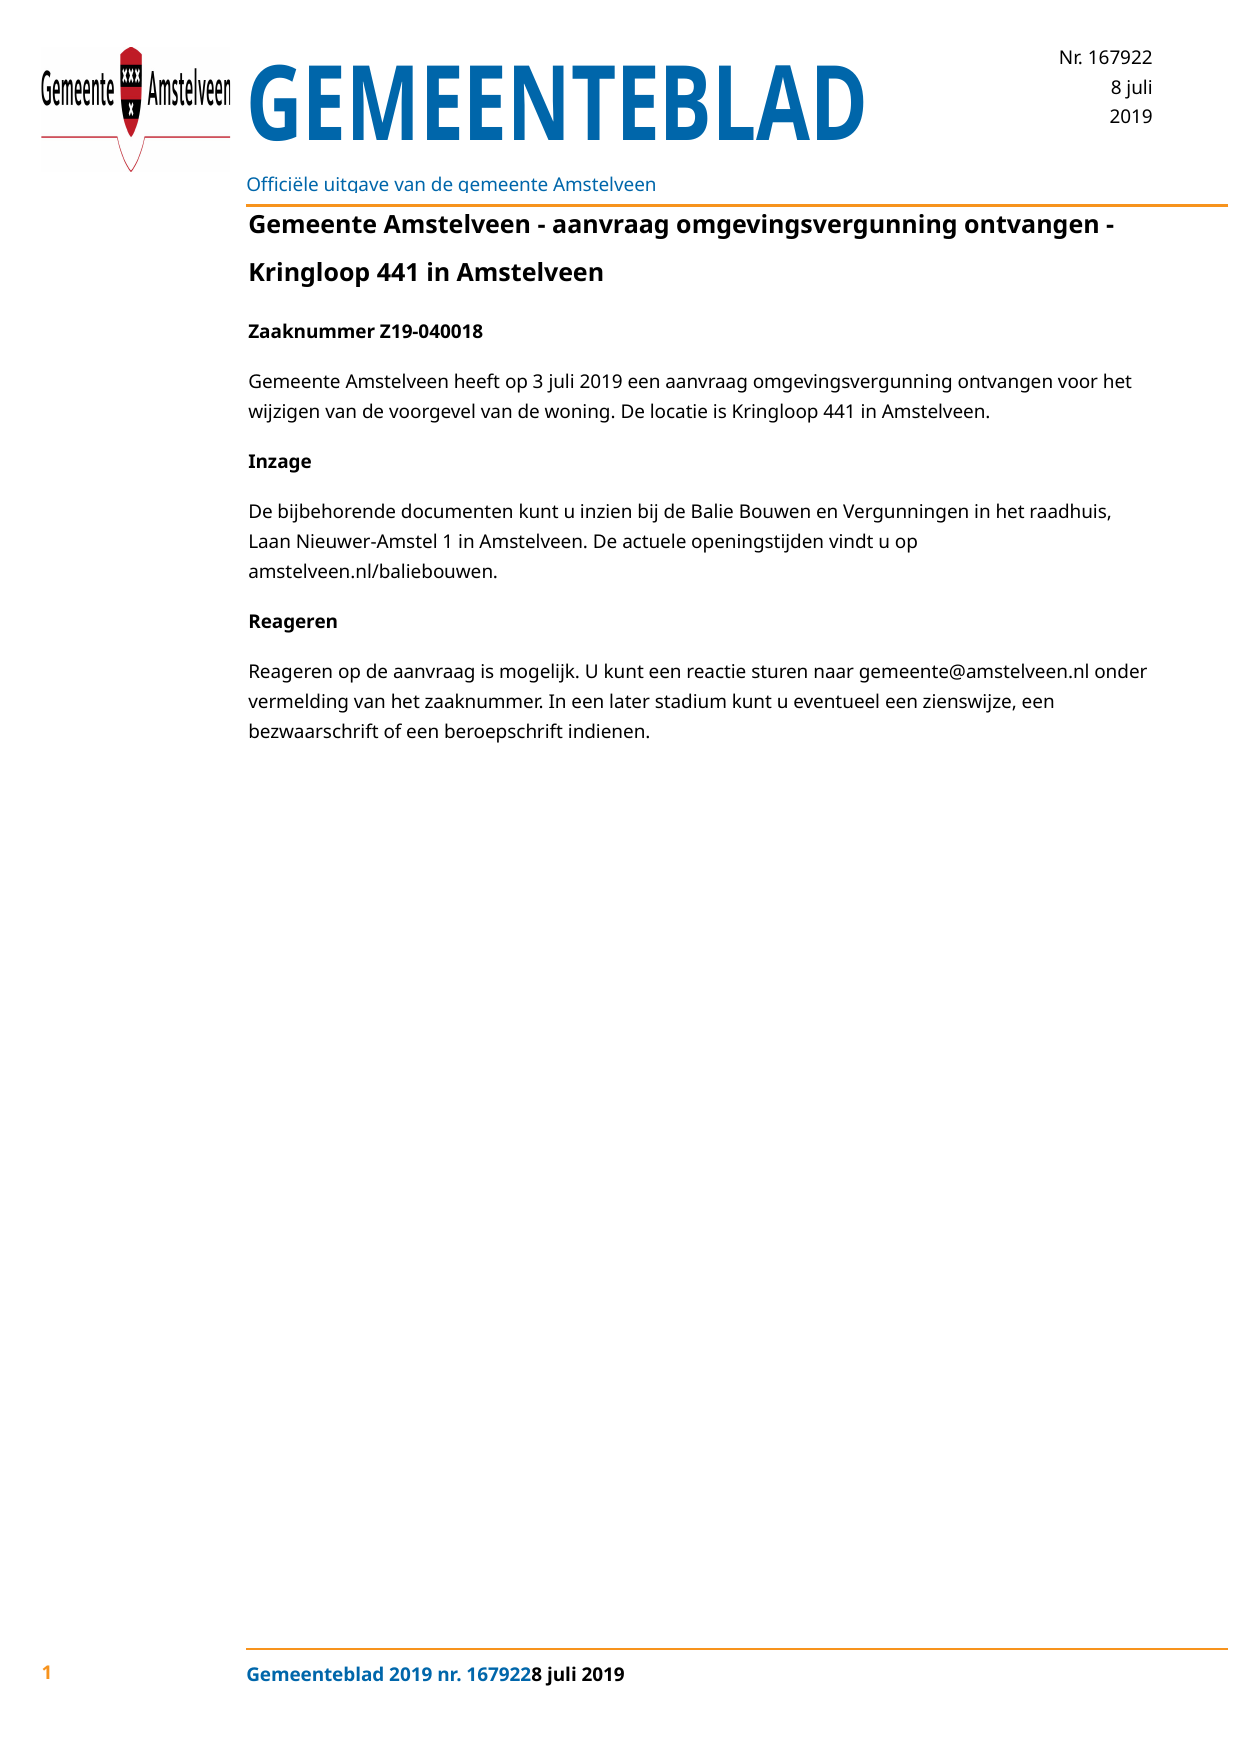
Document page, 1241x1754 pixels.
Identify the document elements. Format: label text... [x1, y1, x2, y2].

text Reageren op de aanvraag is mogelijk. U kunt een reactie sturen naar gemeente@amstelveen.nl onder vermelding van het zaaknummer. In een later stadium kunt u eventueel een zienswijze, een bezwaarschrift of een beroepschrift indienen. [248, 659, 1152, 744]
text Gemeente Amstelveen heeft op 3 juli 2019 een aanvraag omgevingsvergunning ontvangen voor het wijzigen van de voorgevel van de woning. De locatie is Kringloop 441 in Amstelveen. [248, 368, 1152, 424]
text Zaaknummer Z19-040018 [248, 318, 1152, 344]
text Inzage [248, 448, 1152, 474]
picture [41, 47, 231, 172]
text Gemeente Amstelveen - aanvraag omgevingsvergunning ontvangen - Kringloop 441 in Amstelveen [248, 207, 1152, 288]
text De bijbehorende documenten kunt u inzien bij de Balie Bouwen en Vergunningen in het raadhuis, Laan Nieuwer-Amstel 1 in Amstelveen. De actuele openingstijden vindt u op amstelveen.nl/baliebouwen. [248, 499, 1152, 584]
text Reageren [248, 608, 1152, 634]
